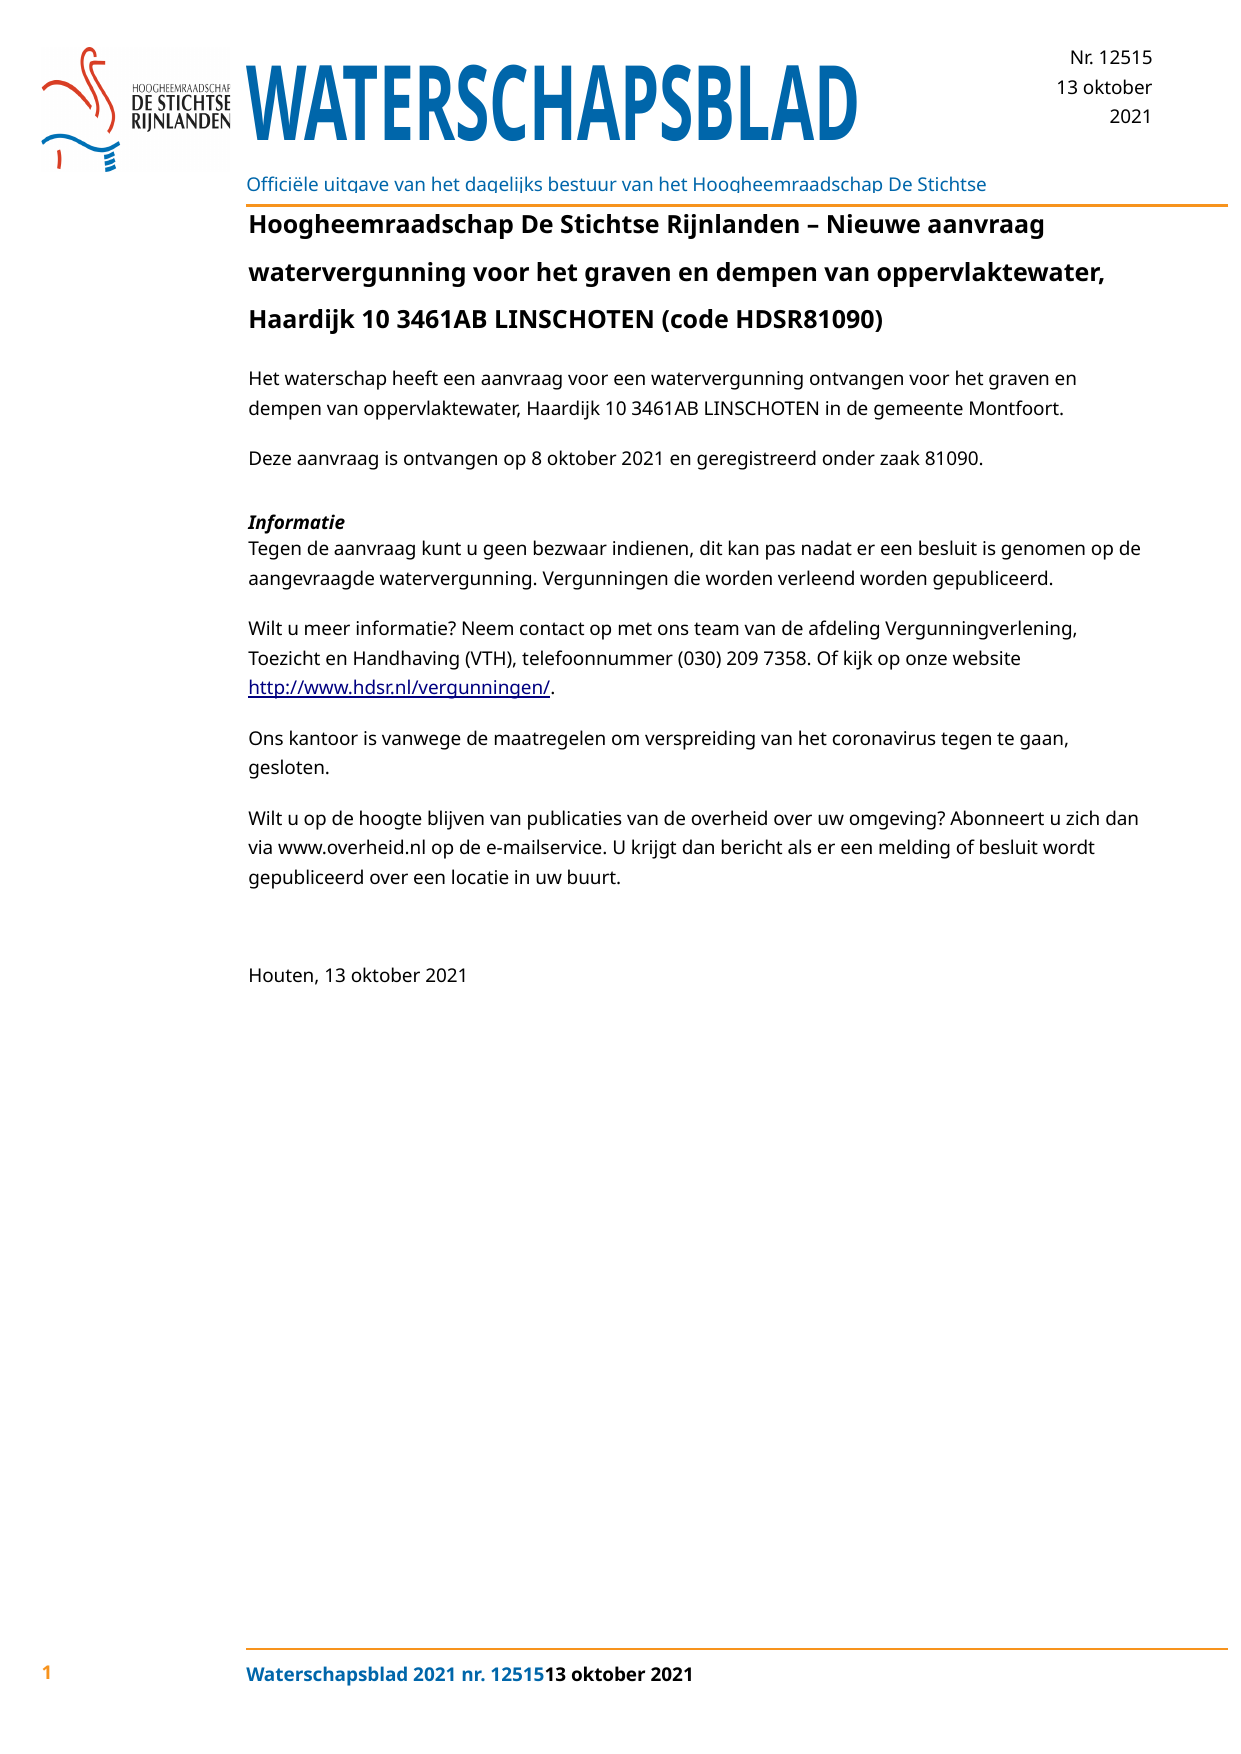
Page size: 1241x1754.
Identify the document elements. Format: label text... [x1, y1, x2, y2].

text Het waterschap heeft een aanvraag voor een watervergunning ontvangen voor het graven en dempen van oppervlaktewater, Haardijk 10 3461AB LINSCHOTEN in de gemeente Montfoort. [248, 366, 1152, 421]
text Ons kantoor is vanwege de maatregelen om verspreiding van het coronavirus tegen te gaan, gesloten. [248, 725, 1152, 780]
text Wilt u op de hoogte blijven van publicaties van de overheid over uw omgeving? Abonneert u zich dan via www.overheid.nl op de e-mailservice. U krijgt dan bericht als er een melding of besluit wordt gepubliceerd over een locatie in uw buurt. [248, 805, 1152, 890]
text Wilt u meer informatie? Neem contact op met ons team van de afdeling Vergunningverlening, Toezicht en Handhaving (VTH), telefoonnummer (030) 209 7358. Of kijk op onze website http://www.hdsr.nl/vergunningen/. [248, 615, 1152, 700]
text Houten, 13 oktober 2021 [248, 962, 1152, 988]
text Hoogheemraadschap De Stichtse Rijnlanden – Nieuwe aanvraag watervergunning voor het graven en dempen van oppervlaktewater, Haardijk 10 3461AB LINSCHOTEN (code HDSR81090) [248, 207, 1152, 336]
text Tegen de aanvraag kunt u geen bezwaar indienen, dit kan pas nadat er een besluit is genomen op de aangevraagde watervergunning. Vergunningen die worden verleend worden gepubliceerd. [248, 535, 1152, 591]
picture [41, 47, 231, 172]
text Informatie [248, 509, 1152, 535]
text Deze aanvraag is ontvangen op 8 oktober 2021 en geregistreerd onder zaak 81090. [248, 446, 1152, 471]
